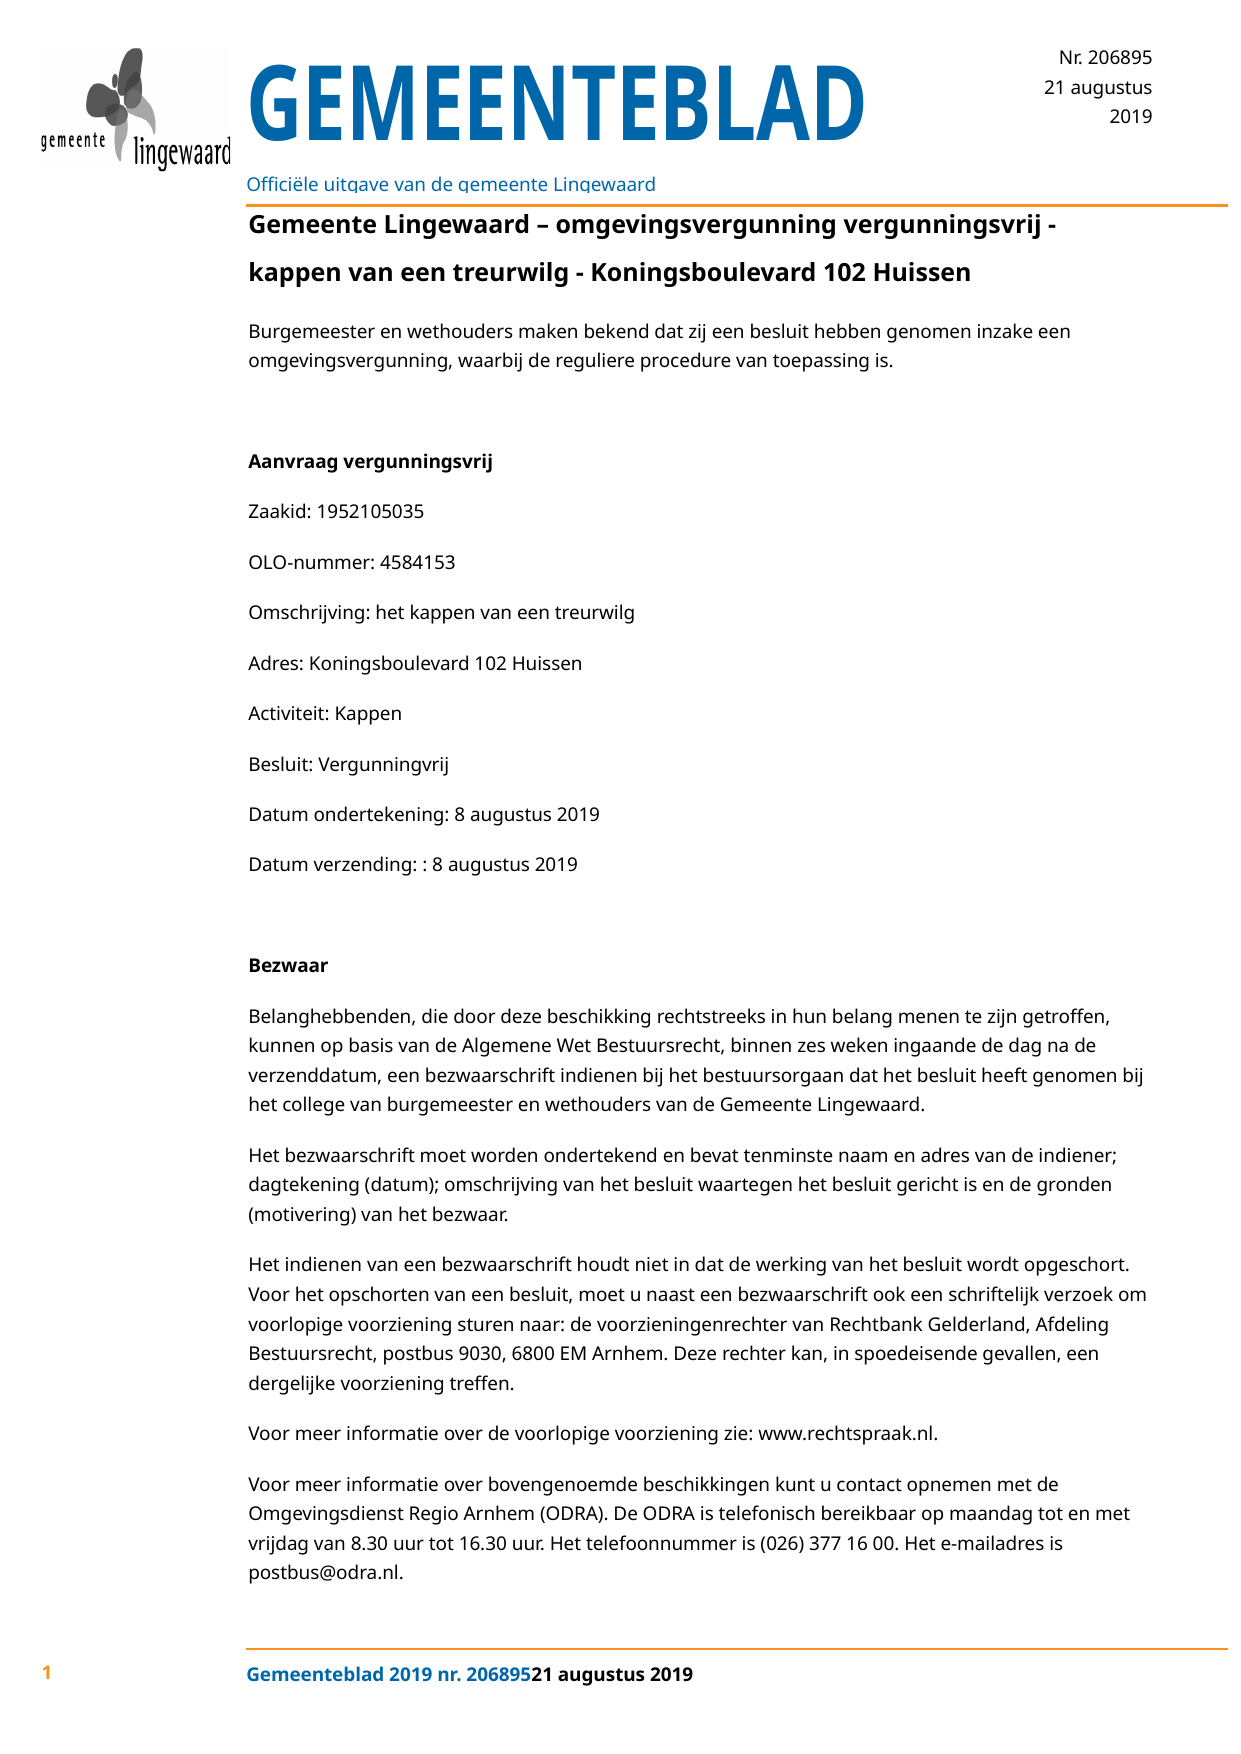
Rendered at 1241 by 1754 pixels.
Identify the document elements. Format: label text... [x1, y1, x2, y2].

text Belanghebbenden, die door deze beschikking rechtstreeks in hun belang menen te zijn getroffen, kunnen op basis van de Algemene Wet Bestuursrecht, binnen zes weken ingaande de dag na de verzenddatum, een bezwaarschrift indienen bij het bestuursorgaan dat het besluit heeft genomen bij het college van burgemeester en wethouders van de Gemeente Lingewaard. [248, 1003, 1152, 1117]
text Datum ondertekening: 8 augustus 2019 [248, 801, 1152, 827]
text Het bezwaarschrift moet worden ondertekend en bevat tenminste naam en adres van de indiener; dagtekening (datum); omschrijving van het besluit waartegen het besluit gericht is en de gronden (motivering) van het bezwaar. [248, 1142, 1152, 1227]
text Adres: Koningsboulevard 102 Huissen [248, 650, 1152, 676]
text Gemeente Lingewaard – omgevingsvergunning vergunningsvrij - kappen van een treurwilg - Koningsboulevard 102 Huissen [248, 207, 1152, 288]
text Besluit: Vergunningvrij [248, 751, 1152, 777]
text Zaakid: 1952105035 [248, 499, 1152, 524]
text Bezwaar [248, 952, 1152, 978]
text Voor meer informatie over bovengenoemde beschikkingen kunt u contact opnemen met de Omgevingsdienst Regio Arnhem (ODRA). De ODRA is telefonisch bereikbaar op maandag tot en met vrijdag van 8.30 uur tot 16.30 uur. Het telefoonnummer is (026) 377 16 00. Het e-mailadres is postbus@odra.nl. [248, 1471, 1152, 1585]
text Het indienen van een bezwaarschrift houdt niet in dat de werking van het besluit wordt opgeschort. Voor het opschorten van een besluit, moet u naast een bezwaarschrift ook een schriftelijk verzoek om voorlopige voorziening sturen naar: de voorzieningenrechter van Rechtbank Gelderland, Afdeling Bestuursrecht, postbus 9030, 6800 EM Arnhem. Deze rechter kan, in spoedeisende gevallen, een dergelijke voorziening treffen. [248, 1252, 1152, 1396]
picture [41, 47, 231, 172]
text Aanvraag vergunningsvrij [248, 448, 1152, 474]
text Burgemeester en wethouders maken bekend dat zij een besluit hebben genomen inzake een omgevingsvergunning, waarbij de reguliere procedure van toepassing is. [248, 318, 1152, 373]
text Datum verzending: : 8 augustus 2019 [248, 852, 1152, 877]
text Omschrijving: het kappen van een treurwilg [248, 599, 1152, 625]
text Voor meer informatie over de voorlopige voorziening zie: www.rechtspraak.nl. [248, 1420, 1152, 1446]
text OLO-nummer: 4584153 [248, 549, 1152, 575]
text Activiteit: Kappen [248, 700, 1152, 726]
